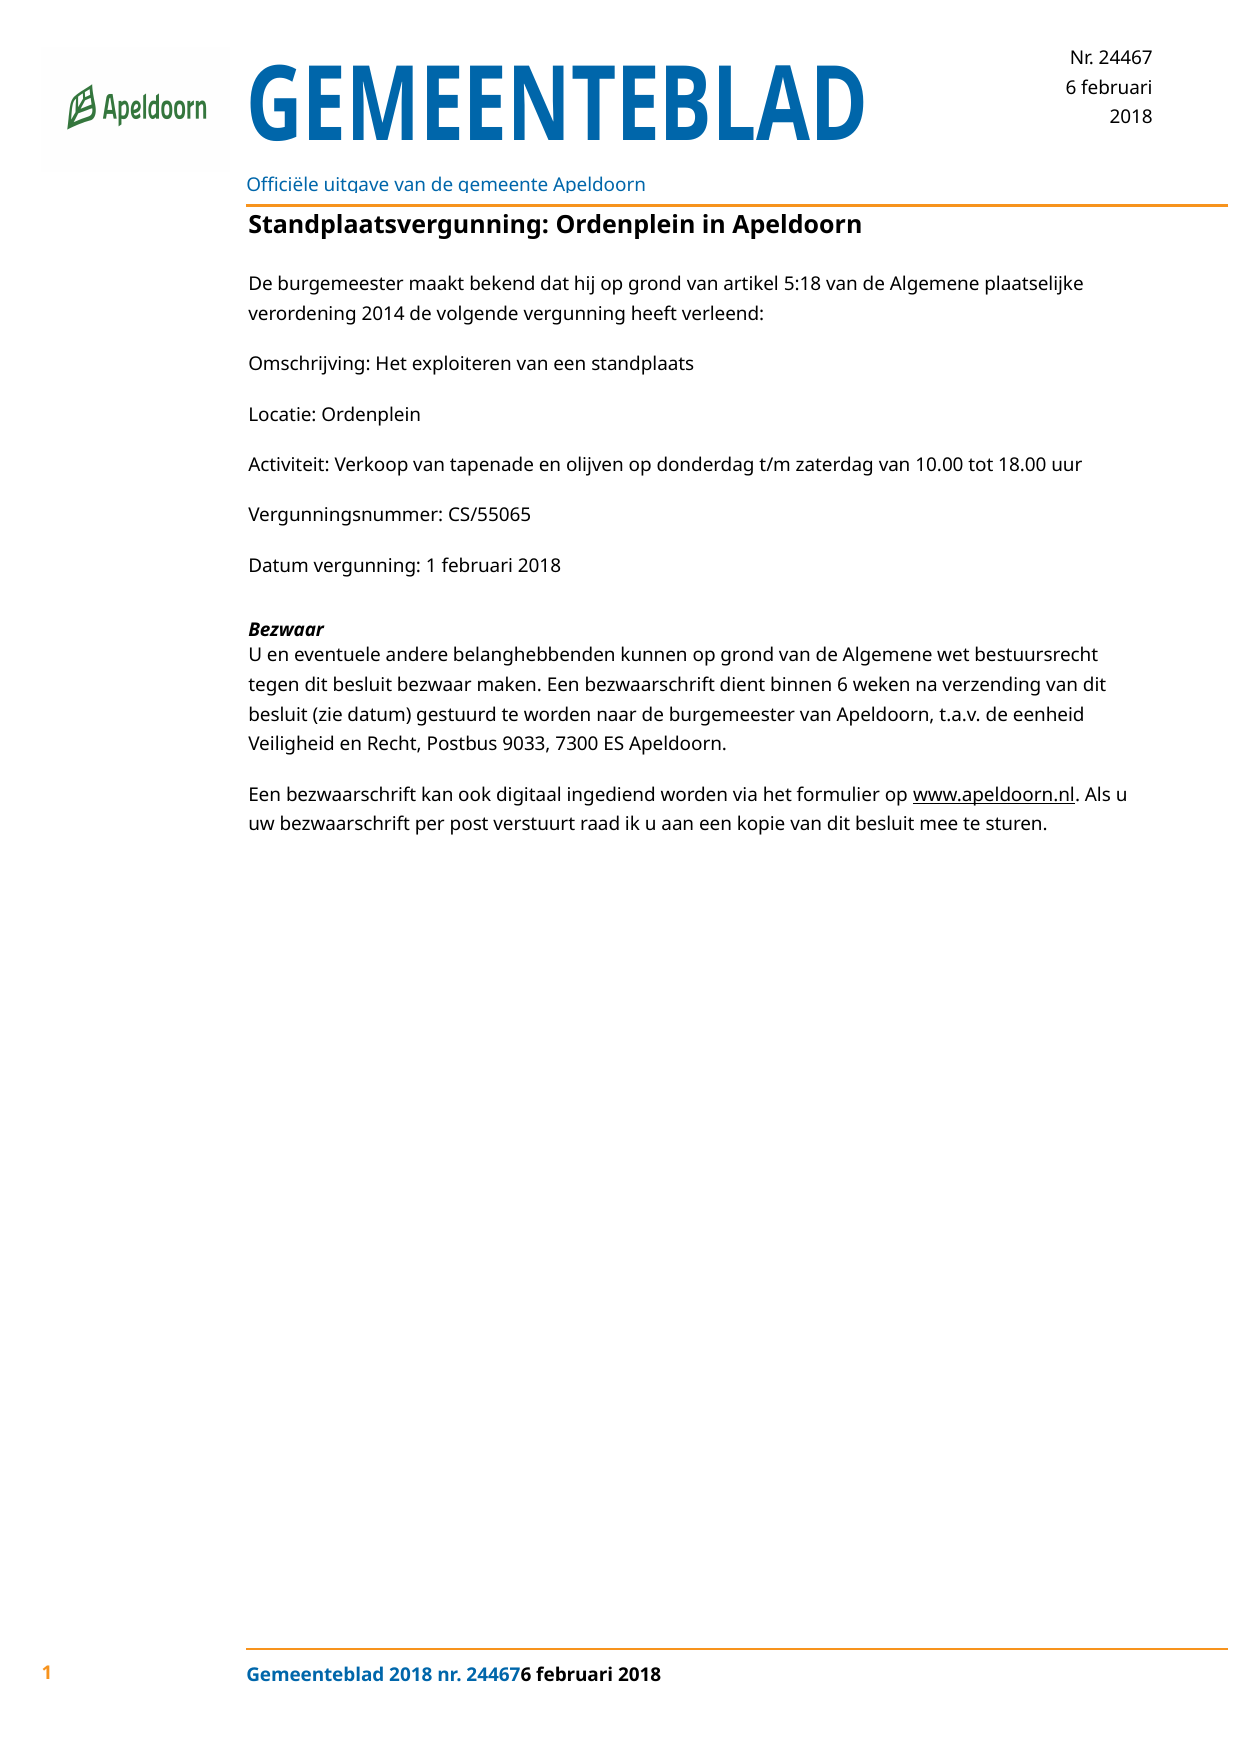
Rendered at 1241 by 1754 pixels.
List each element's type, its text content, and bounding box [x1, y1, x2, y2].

text Standplaatsvergunning: Ordenplein in Apeldoorn [248, 207, 1152, 241]
text Omschrijving: Het exploiteren van een standplaats [248, 350, 1152, 376]
text Locatie: Ordenplein [248, 401, 1152, 426]
text De burgemeester maakt bekend dat hij op grond van artikel 5:18 van de Algemene plaatselijke verordening 2014 de volgende vergunning heeft verleend: [248, 270, 1152, 326]
text Bezwaar [248, 616, 1152, 642]
text Activiteit: Verkoop van tapenade en olijven op donderdag t/m zaterdag van 10.00 tot 18.00 uur [248, 451, 1152, 477]
picture [41, 47, 231, 172]
text U en eventuele andere belanghebbenden kunnen op grond van de Algemene wet bestuursrecht tegen dit besluit bezwaar maken. Een bezwaarschrift dient binnen 6 weken na verzending van dit besluit (zie datum) gestuurd te worden naar de burgemeester van Apeldoorn, t.a.v. de eenheid Veiligheid en Recht, Postbus 9033, 7300 ES Apeldoorn. [248, 642, 1152, 756]
text Vergunningsnummer: CS/55065 [248, 502, 1152, 527]
text Datum vergunning: 1 februari 2018 [248, 552, 1152, 578]
text Een bezwaarschrift kan ook digitaal ingediend worden via het formulier op www.apeldoorn.nl. Als u uw bezwaarschrift per post verstuurt raad ik u aan een kopie van dit besluit mee te sturen. [248, 781, 1152, 836]
